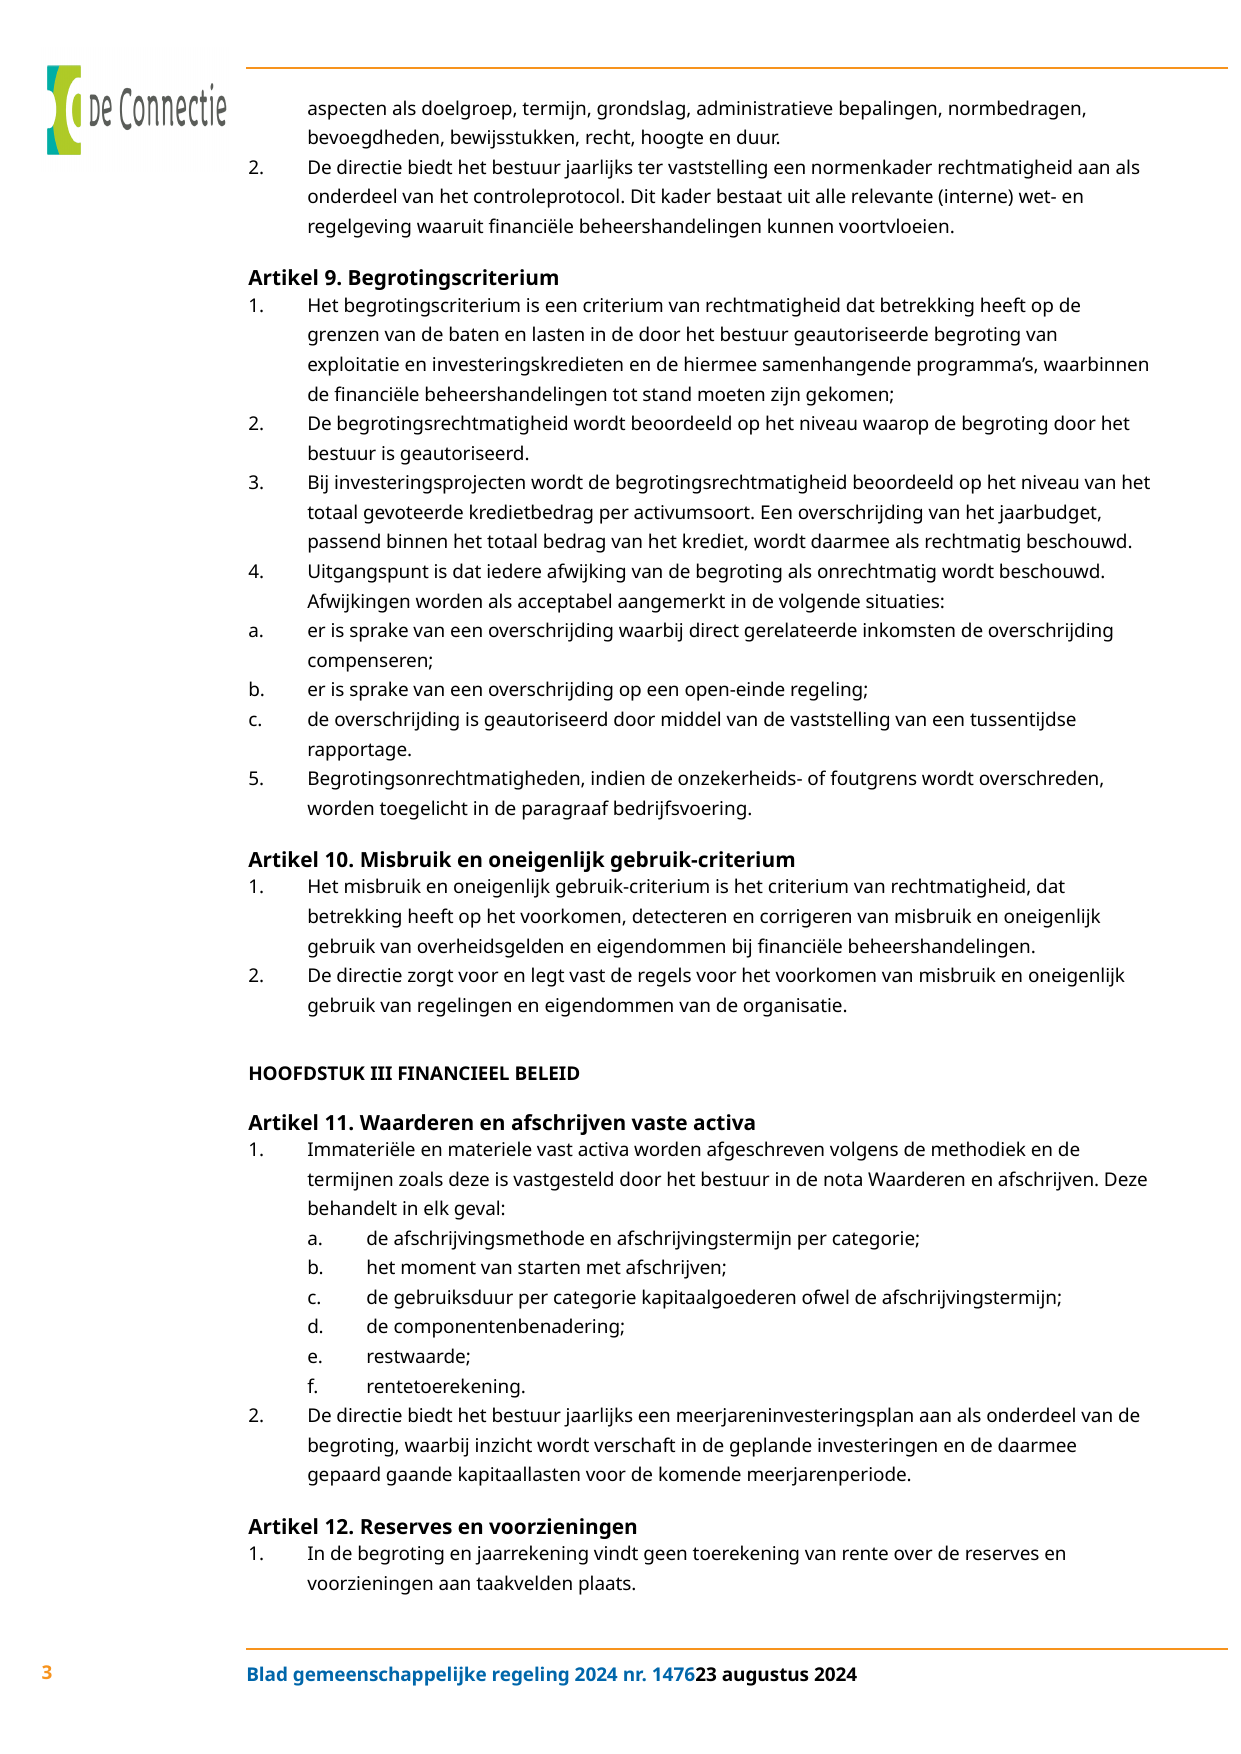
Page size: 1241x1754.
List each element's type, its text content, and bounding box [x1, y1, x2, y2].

list De directie zorgt voor en legt vast de regels voor het voorkomen van misbruik en oneigenlijk gebruik van regelingen en eigendommen van de organisatie. [248, 962, 1152, 1018]
list Immateriële en materiele vast activa worden afgeschreven volgens de methodiek en de termijnen zoals deze is vastgesteld door het bestuur in de nota Waarderen en afschrijven. Deze behandelt in elk geval: [248, 1136, 1152, 1221]
list er is sprake van een overschrijding waarbij direct gerelateerde inkomsten de overschrijding compenseren; [248, 617, 1152, 673]
text Artikel 10. Misbruik en oneigenlijk gebruik-criterium [248, 845, 1152, 874]
list De directie biedt het bestuur jaarlijks ter vaststelling een normenkader rechtmatigheid aan als onderdeel van het controleprotocol. Dit kader bestaat uit alle relevante (interne) wet- en regelgeving waaruit financiële beheershandelingen kunnen voortvloeien. [248, 154, 1152, 239]
list In de begroting en jaarrekening vindt geen toerekening van rente over de reserves en voorzieningen aan taakvelden plaats. [248, 1541, 1152, 1596]
list Begrotingsonrechtmatigheden, indien de onzekerheids- of foutgrens wordt overschreden, worden toegelicht in de paragraaf bedrijfsvoering. [248, 765, 1152, 821]
list Het begrotingscriterium is een criterium van rechtmatigheid dat betrekking heeft op de grenzen van de baten en lasten in de door het bestuur geautoriseerde begroting van exploitatie en investeringskredieten en de hiermee samenhangende programma’s, waarbinnen de financiële beheershandelingen tot stand moeten zijn gekomen; [248, 292, 1152, 406]
list het moment van starten met afschrijven; [307, 1254, 1152, 1280]
list De begrotingsrechtmatigheid wordt beoordeeld op het niveau waarop de begroting door het bestuur is geautoriseerd. [248, 410, 1152, 466]
list de afschrijvingsmethode en afschrijvingstermijn per categorie; [307, 1225, 1152, 1251]
list De directie biedt het bestuur jaarlijks een meerjareninvesteringsplan aan als onderdeel van de begroting, waarbij inzicht wordt verschaft in de geplande investeringen en de daarmee gepaard gaande kapitaallasten voor de komende meerjarenperiode. [248, 1402, 1152, 1487]
text Artikel 12. Reserves en voorzieningen [248, 1512, 1152, 1541]
list de gebruiksduur per categorie kapitaalgoederen ofwel de afschrijvingstermijn; [307, 1284, 1152, 1310]
list de componentenbenadering; [307, 1314, 1152, 1339]
list Uitgangspunt is dat iedere afwijking van de begroting als onrechtmatig wordt beschouwd. Afwijkingen worden als acceptabel aangemerkt in de volgende situaties: [248, 558, 1152, 613]
text Artikel 9. Begrotingscriterium [248, 263, 1152, 292]
text Artikel 11. Waarderen en afschrijven vaste activa [248, 1108, 1152, 1136]
list aspecten als doelgroep, termijn, grondslag, administratieve bepalingen, normbedragen, bevoegdheden, bewijsstukken, recht, hoogte en duur. [248, 95, 1152, 150]
list Bij investeringsprojecten wordt de begrotingsrechtmatigheid beoordeeld op het niveau van het totaal gevoteerde kredietbedrag per activumsoort. Een overschrijding van het jaarbudget, passend binnen het totaal bedrag van het krediet, wordt daarmee als rechtmatig beschouwd. [248, 469, 1152, 554]
list rentetoerekening. [307, 1373, 1152, 1399]
list de overschrijding is geautoriseerd door middel van de vaststelling van een tussentijdse rapportage. [248, 706, 1152, 761]
list er is sprake van een overschrijding op een open-einde regeling; [248, 677, 1152, 702]
list restwaarde; [307, 1343, 1152, 1369]
picture [41, 47, 231, 172]
text HOOFDSTUK III FINANCIEEL BELEID [248, 1058, 1152, 1087]
list Het misbruik en oneigenlijk gebruik-criterium is het criterium van rechtmatigheid, dat betrekking heeft op het voorkomen, detecteren en corrigeren van misbruik en oneigenlijk gebruik van overheidsgelden en eigendommen bij financiële beheershandelingen. [248, 874, 1152, 959]
